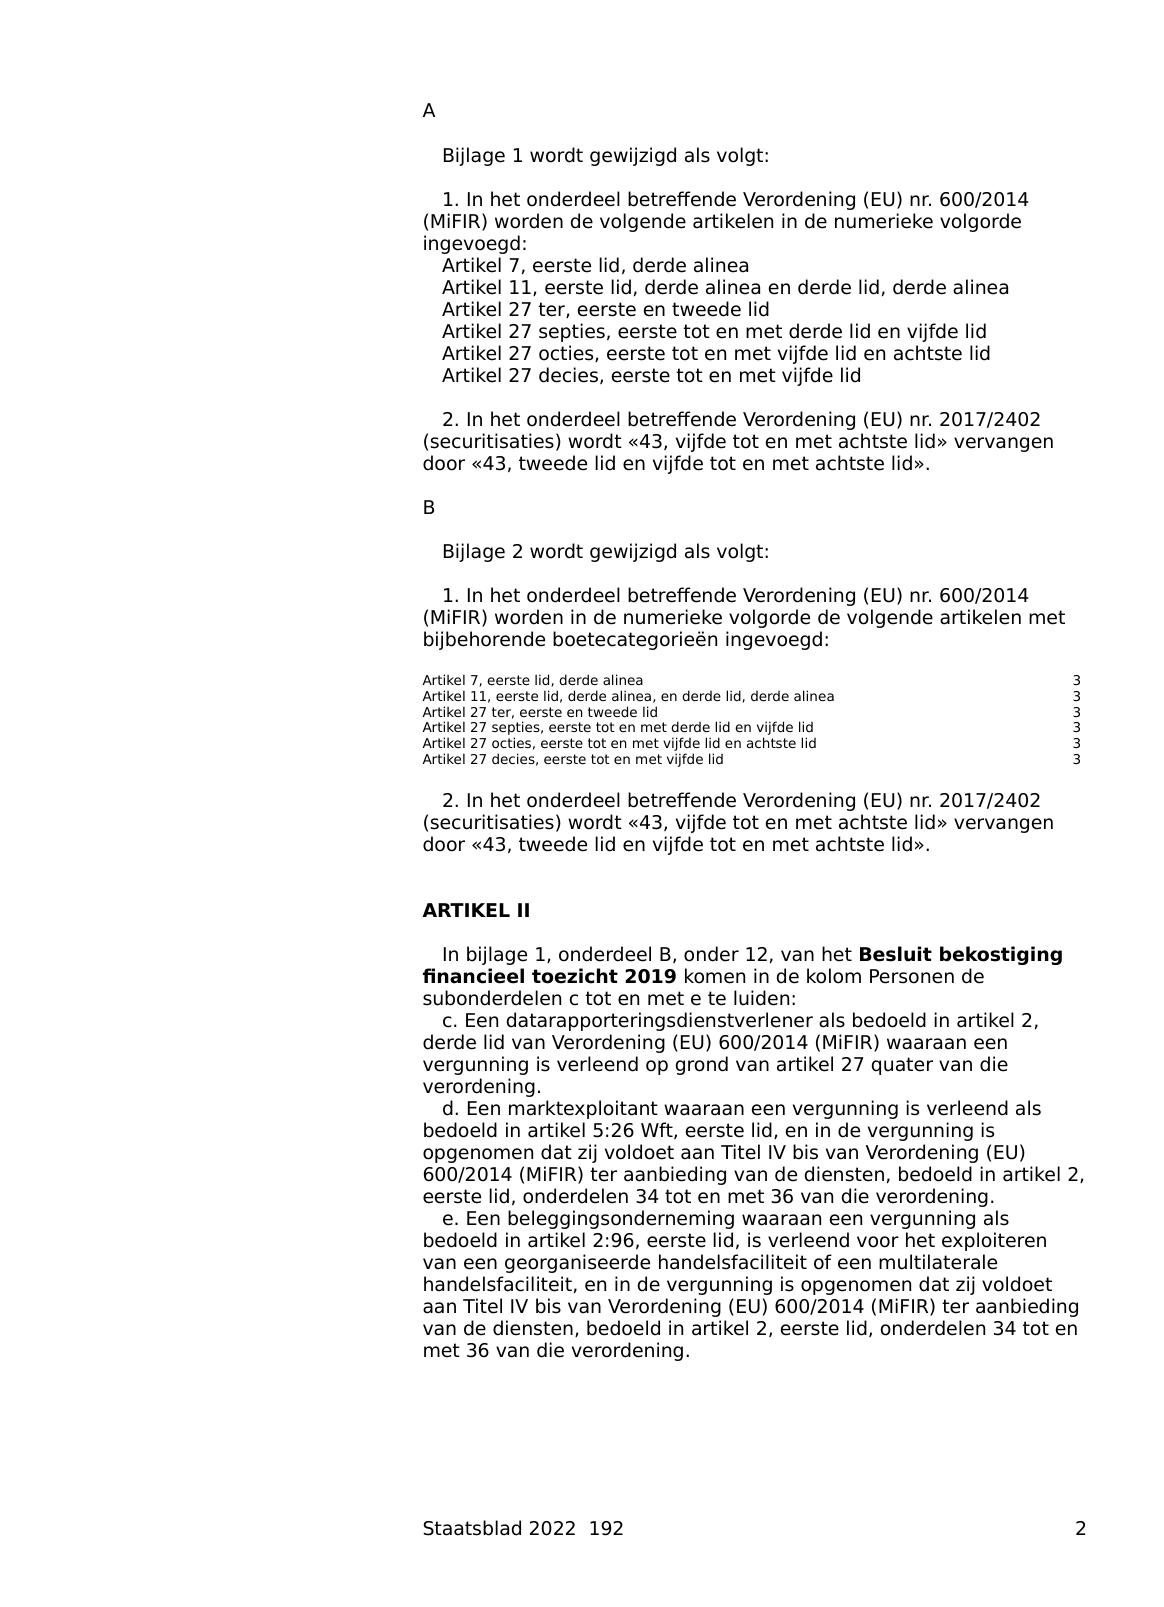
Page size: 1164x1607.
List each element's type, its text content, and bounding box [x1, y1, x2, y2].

text Artikel 27 ter, eerste en tweede lid [422, 299, 1087, 321]
text In bijlage 1, onderdeel B, onder 12, van het Besluit bekostiging financieel toezicht 2019 komen in de kolom Personen de subonderdelen c tot en met e te luiden: [422, 944, 1087, 1010]
text Bijlage 1 wordt gewijzigd als volgt: [422, 144, 1087, 167]
text 2. In het onderdeel betreffende Verordening (EU) nr. 2017/2402 (securitisaties) wordt «43, vijfde tot en met achtste lid» vervangen door «43, tweede lid en vijfde tot en met achtste lid». [422, 789, 1087, 856]
text Bijlage 2 wordt gewijzigd als volgt: [422, 541, 1087, 563]
table_cell Artikel 11, eerste lid, derde alinea, en derde lid, derde alinea [422, 689, 1027, 704]
table_cell Artikel 27 decies, eerste tot en met vijfde lid [422, 752, 1027, 767]
table_cell 3 [1028, 736, 1087, 752]
subtitle ARTIKEL II [422, 900, 1087, 922]
table_header Artikel 7, eerste lid, derde alinea [422, 673, 1027, 689]
text A [422, 100, 1087, 122]
table_cell 3 [1028, 689, 1087, 704]
table_cell Artikel 27 septies, eerste tot en met derde lid en vijfde lid [422, 720, 1027, 736]
table_cell Artikel 27 ter, eerste en tweede lid [422, 705, 1027, 720]
text 2. In het onderdeel betreffende Verordening (EU) nr. 2017/2402 (securitisaties) wordt «43, vijfde tot en met achtste lid» vervangen door «43, tweede lid en vijfde tot en met achtste lid». [422, 409, 1087, 475]
text Artikel 11, eerste lid, derde alinea en derde lid, derde alinea [422, 277, 1087, 299]
text B [422, 497, 1087, 519]
text Artikel 27 octies, eerste tot en met vijfde lid en achtste lid [422, 343, 1087, 364]
table_cell 3 [1028, 705, 1087, 720]
text Artikel 27 decies, eerste tot en met vijfde lid [422, 364, 1087, 387]
table_header 3 [1028, 673, 1087, 689]
text e. Een beleggingsonderneming waaraan een vergunning als bedoeld in artikel 2:96, eerste lid, is verleend voor het exploiteren van een georganiseerde handelsfaciliteit of een multilaterale handelsfaciliteit, en in de vergunning is opgenomen dat zij voldoet aan Titel IV bis van Verordening (EU) 600/2014 (MiFIR) ter aanbieding van de diensten, bedoeld in artikel 2, eerste lid, onderdelen 34 tot en met 36 van die verordening. [422, 1208, 1087, 1362]
text 1. In het onderdeel betreffende Verordening (EU) nr. 600/2014 (MiFIR) worden de volgende artikelen in de numerieke volgorde ingevoegd: [422, 189, 1087, 255]
text Artikel 27 septies, eerste tot en met derde lid en vijfde lid [422, 321, 1087, 343]
table_cell Artikel 27 octies, eerste tot en met vijfde lid en achtste lid [422, 736, 1027, 752]
text d. Een marktexploitant waaraan een vergunning is verleend als bedoeld in artikel 5:26 Wft, eerste lid, en in de vergunning is opgenomen dat zij voldoet aan Titel IV bis van Verordening (EU) 600/2014 (MiFIR) ter aanbieding van de diensten, bedoeld in artikel 2, eerste lid, onderdelen 34 tot en met 36 van die verordening. [422, 1098, 1087, 1208]
table_cell 3 [1028, 720, 1087, 736]
table_cell 3 [1028, 752, 1087, 767]
text c. Een datarapporteringsdienstverlener als bedoeld in artikel 2, derde lid van Verordening (EU) 600/2014 (MiFIR) waaraan een vergunning is verleend op grond van artikel 27 quater van die verordening. [422, 1010, 1087, 1098]
text 1. In het onderdeel betreffende Verordening (EU) nr. 600/2014 (MiFIR) worden in de numerieke volgorde de volgende artikelen met bijbehorende boetecategorieën ingevoegd: [422, 585, 1087, 651]
text Artikel 7, eerste lid, derde alinea [422, 255, 1087, 277]
